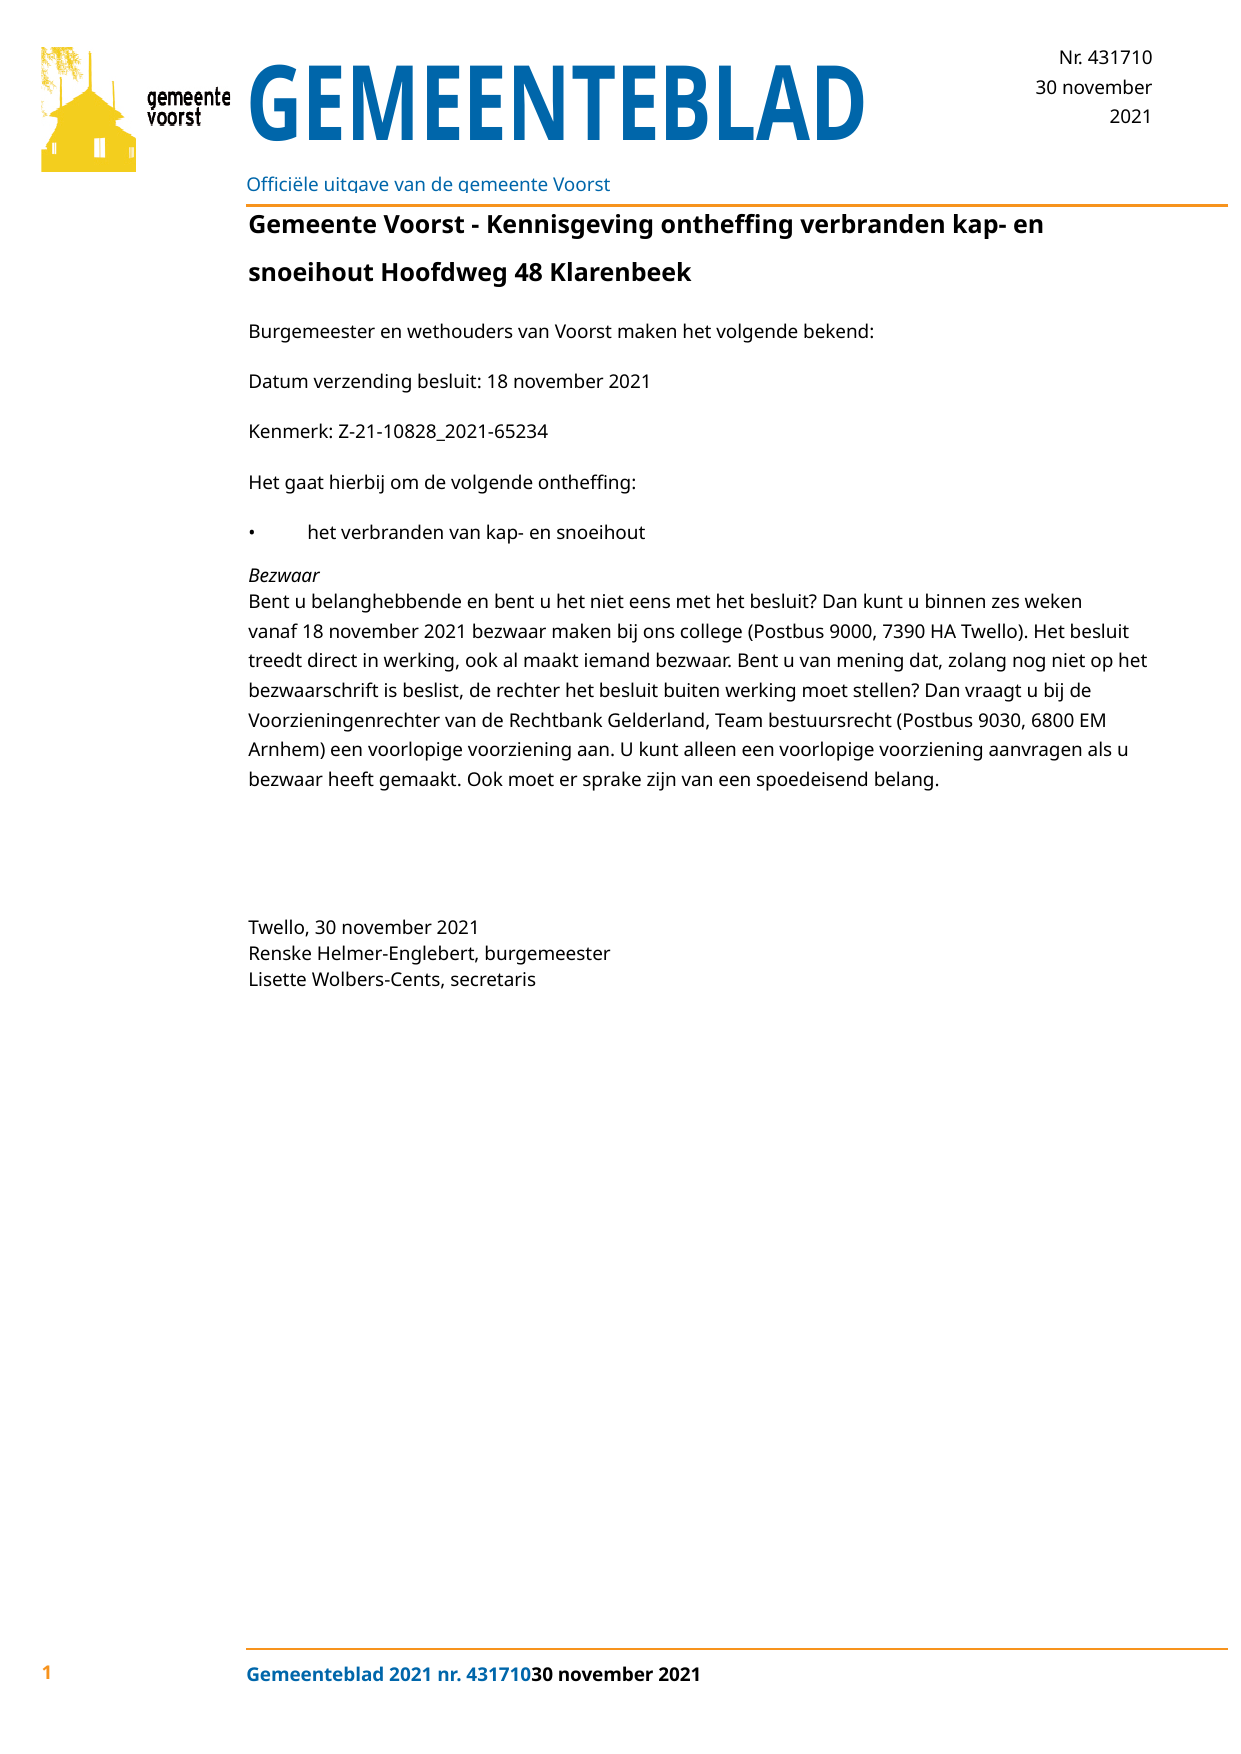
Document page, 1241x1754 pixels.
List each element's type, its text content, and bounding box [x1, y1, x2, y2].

text Bezwaar [248, 563, 1152, 588]
text Renske Helmer-Englebert, burgemeester [248, 940, 1152, 966]
text Lisette Wolbers-Cents, secretaris [248, 966, 1152, 992]
text Het gaat hierbij om de volgende ontheffing: [248, 469, 1152, 495]
text Datum verzending besluit: 18 november 2021 [248, 368, 1152, 394]
text Twello, 30 november 2021 [248, 914, 1152, 940]
text Gemeente Voorst - Kennisgeving ontheffing verbranden kap- en snoeihout Hoofdweg 48 Klarenbeek [248, 207, 1152, 288]
text Kenmerk: Z-21-10828_2021-65234 [248, 419, 1152, 444]
picture [41, 47, 231, 172]
text Burgemeester en wethouders van Voorst maken het volgende bekend: [248, 318, 1152, 344]
text Bent u belanghebbende en bent u het niet eens met het besluit? Dan kunt u binnen zes weken vanaf 18 november 2021 bezwaar maken bij ons college (Postbus 9000, 7390 HA Twello). Het besluit treedt direct in werking, ook al maakt iemand bezwaar. Bent u van mening dat, zolang nog niet op het bezwaarschrift is beslist, de rechter het besluit buiten werking moet stellen? Dan vraagt u bij de Voorzieningenrechter van de Rechtbank Gelderland, Team bestuursrecht (Postbus 9030, 6800 EM Arnhem) een voorlopige voorziening aan. U kunt alleen een voorlopige voorziening aanvragen als u bezwaar heeft gemaakt. Ook moet er sprake zijn van een spoedeisend belang. [248, 588, 1152, 792]
list het verbranden van kap- en snoeihout [248, 519, 1152, 545]
